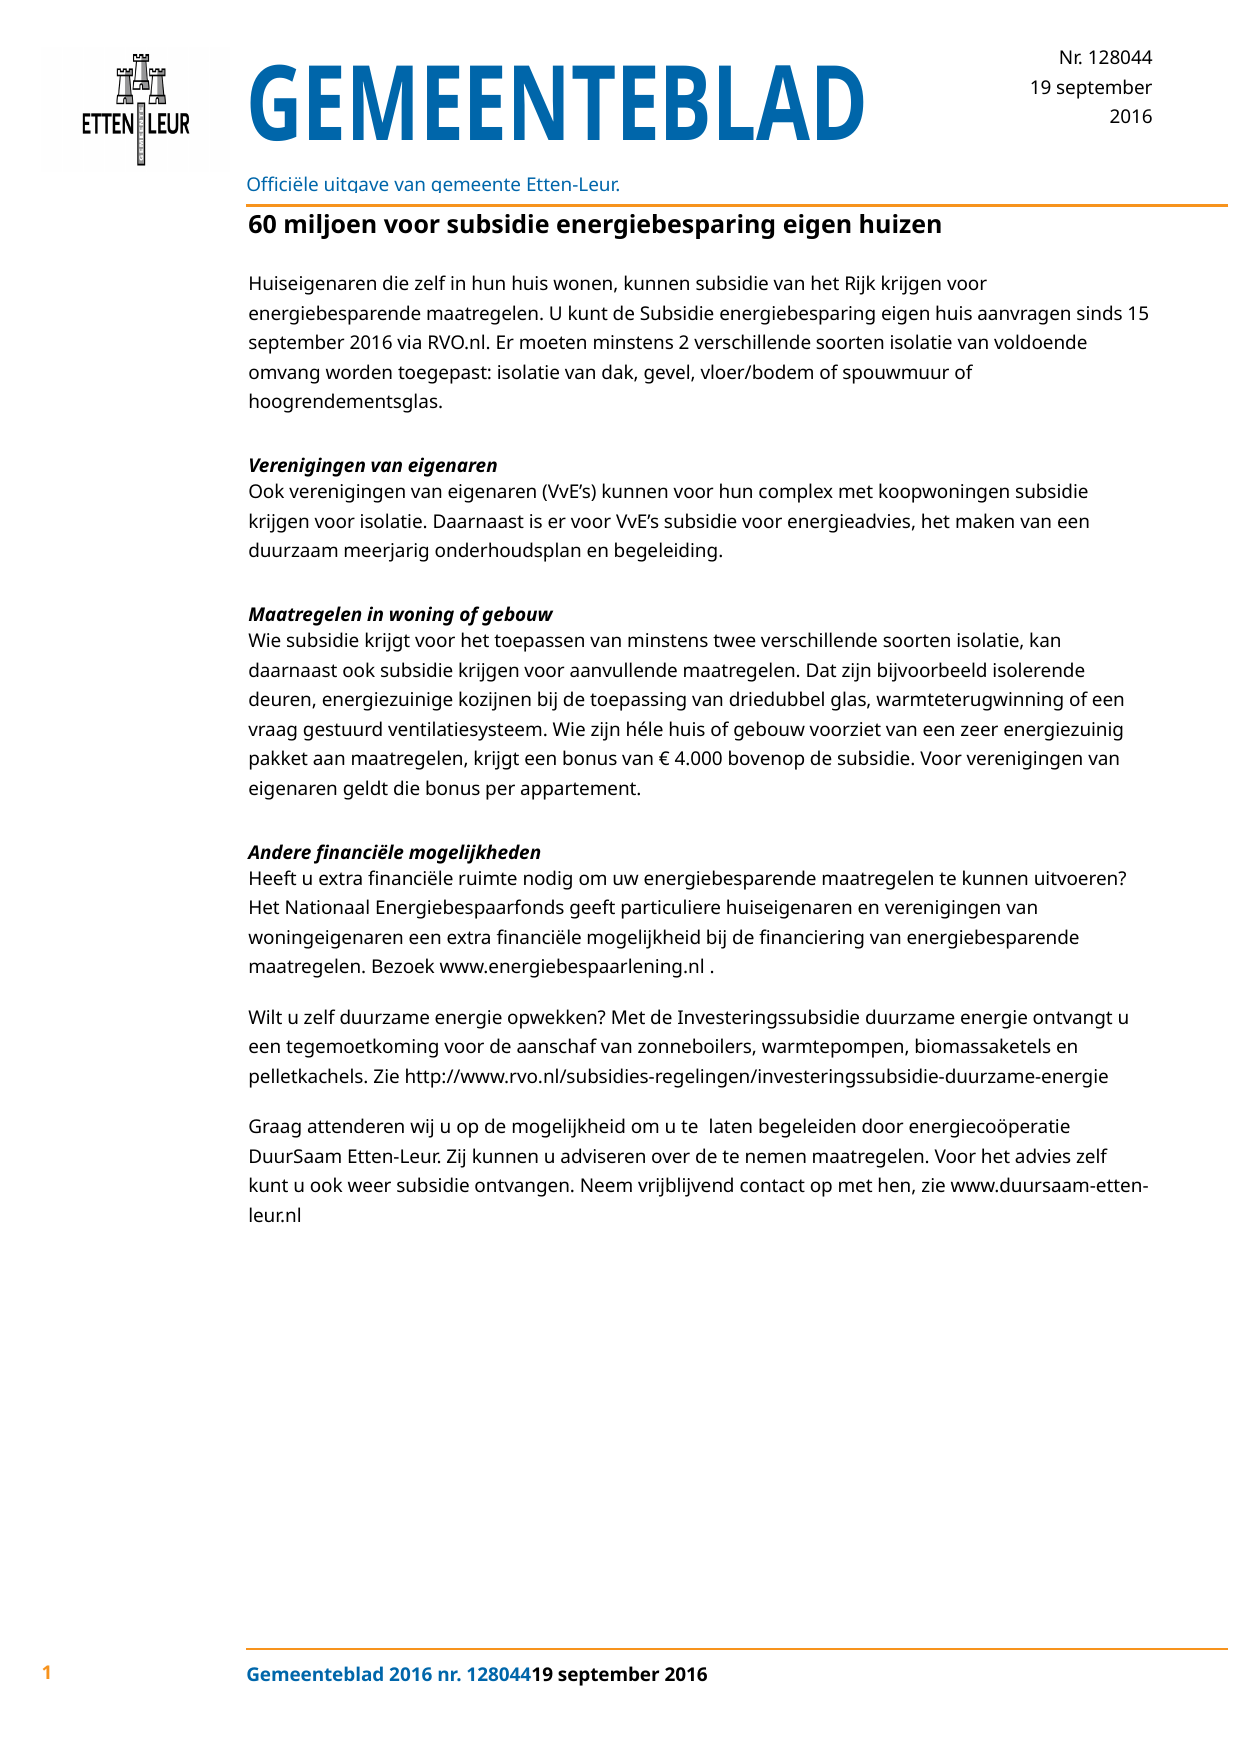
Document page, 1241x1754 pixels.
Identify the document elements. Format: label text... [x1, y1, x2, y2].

text Wilt u zelf duurzame energie opwekken? Met de Investeringssubsidie duurzame energie ontvangt u een tegemoetkoming voor de aanschaf van zonneboilers, warmtepompen, biomassaketels en pelletkachels. Zie http://www.rvo.nl/subsidies-regelingen/investeringssubsidie-duurzame-energie [248, 1004, 1152, 1089]
text 60 miljoen voor subsidie energiebesparing eigen huizen [248, 207, 1152, 241]
picture [41, 47, 231, 172]
text Verenigingen van eigenaren [248, 453, 1152, 478]
text Heeft u extra financiële ruimte nodig om uw energiebesparende maatregelen te kunnen uitvoeren? Het Nationaal Energiebespaarfonds geeft particuliere huiseigenaren en verenigingen van woningeigenaren een extra financiële mogelijkheid bij de financiering van energiebesparende maatregelen. Bezoek www.energiebespaarlening.nl . [248, 865, 1152, 979]
text Maatregelen in woning of gebouw [248, 601, 1152, 627]
text Graag attenderen wij u op de mogelijkheid om u te laten begeleiden door energiecoöperatie DuurSaam Etten-Leur. Zij kunnen u adviseren over de te nemen maatregelen. Voor het advies zelf kunt u ook weer subsidie ontvangen. Neem vrijblijvend contact op met hen, zie www.duursaam-etten-leur.nl [248, 1113, 1152, 1228]
text Andere financiële mogelijkheden [248, 839, 1152, 865]
text Wie subsidie krijgt voor het toepassen van minstens twee verschillende soorten isolatie, kan daarnaast ook subsidie krijgen voor aanvullende maatregelen. Dat zijn bijvoorbeeld isolerende deuren, energiezuinige kozijnen bij de toepassing van driedubbel glas, warmteterugwinning of een vraag gestuurd ventilatiesysteem. Wie zijn héle huis of gebouw voorziet van een zeer energiezuinig pakket aan maatregelen, krijgt een bonus van € 4.000 bovenop de subsidie. Voor verenigingen van eigenaren geldt die bonus per appartement. [248, 627, 1152, 801]
text Ook verenigingen van eigenaren (VvE’s) kunnen voor hun complex met koopwoningen subsidie krijgen voor isolatie. Daarnaast is er voor VvE’s subsidie voor energieadvies, het maken van een duurzaam meerjarig onderhoudsplan en begeleiding. [248, 478, 1152, 563]
text Huiseigenaren die zelf in hun huis wonen, kunnen subsidie van het Rijk krijgen voor energiebesparende maatregelen. U kunt de Subsidie energiebesparing eigen huis aanvragen sinds 15 september 2016 via RVO.nl. Er moeten minstens 2 verschillende soorten isolatie van voldoende omvang worden toegepast: isolatie van dak, gevel, vloer/bodem of spouwmuur of hoogrendementsglas. [248, 270, 1152, 414]
